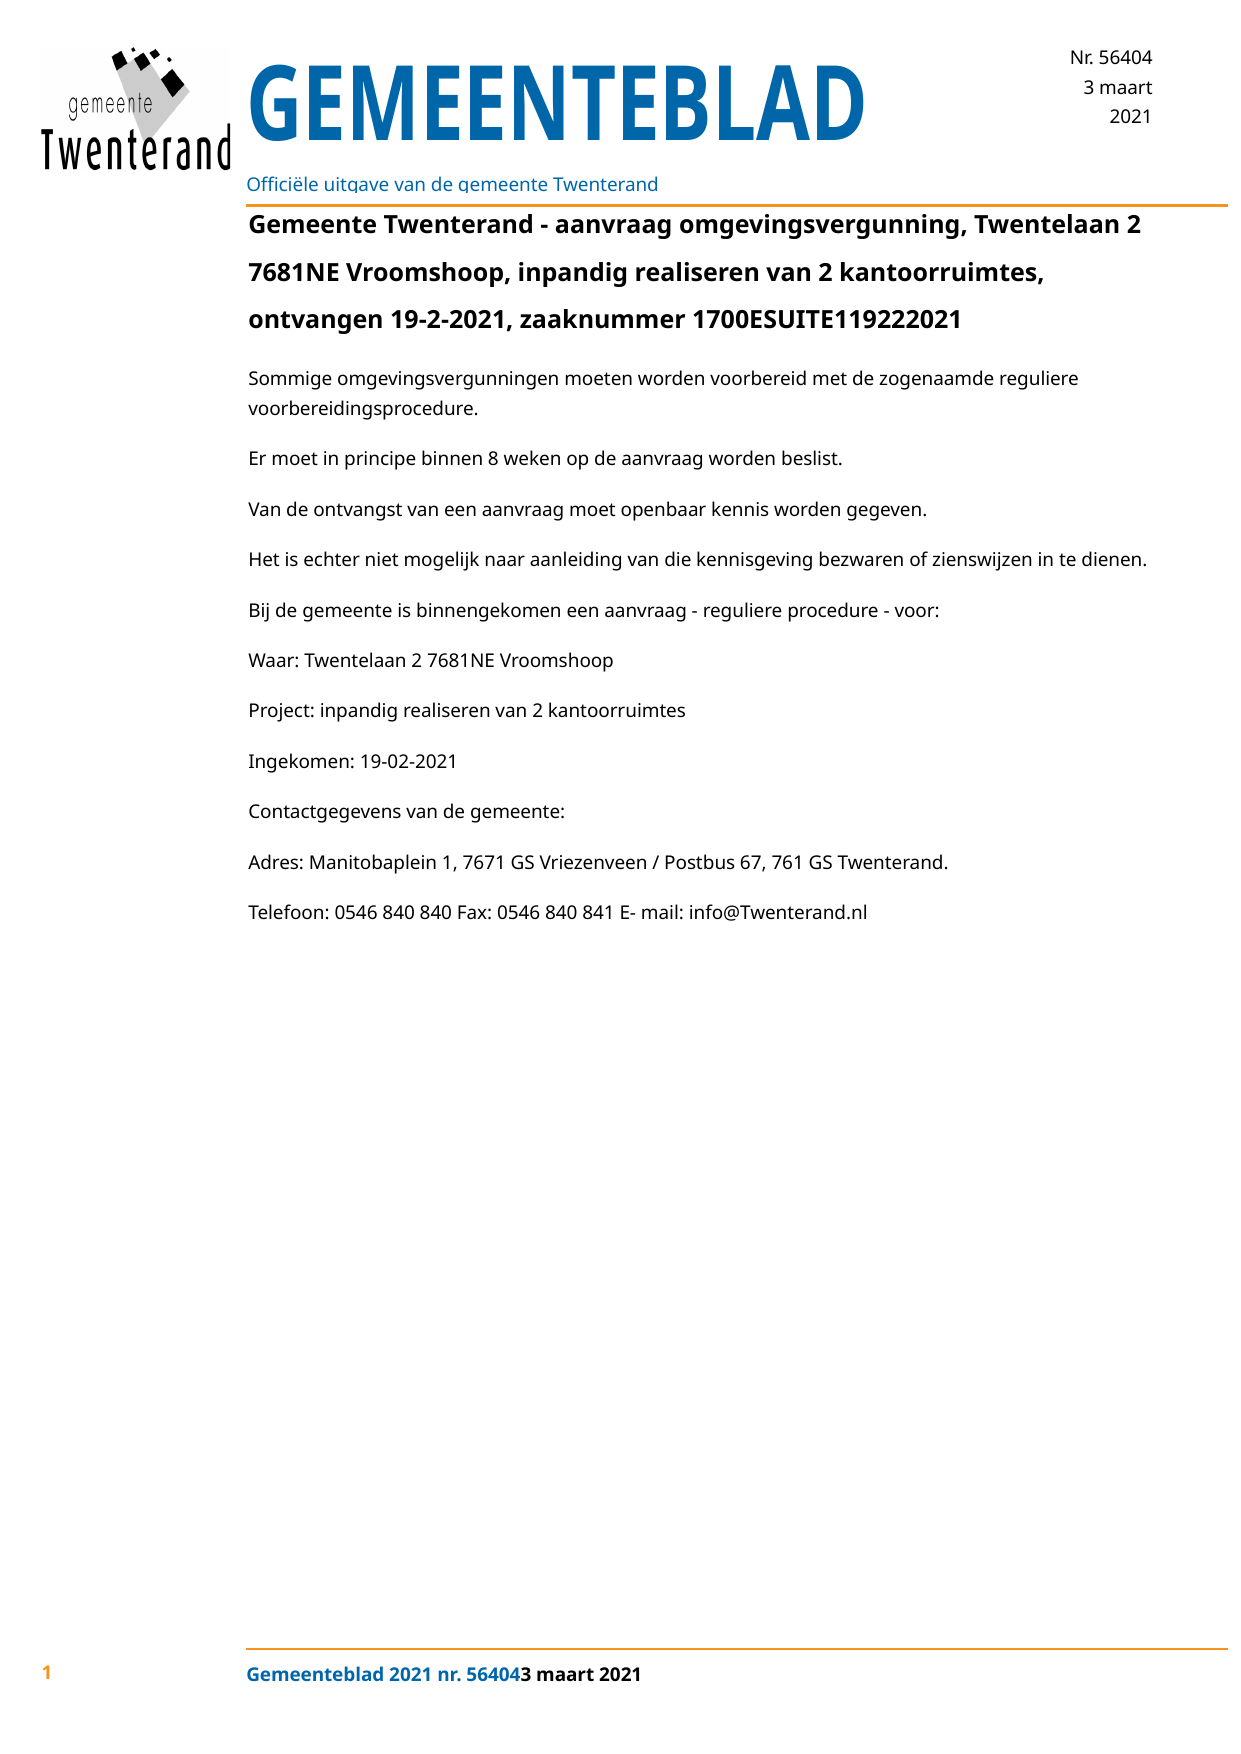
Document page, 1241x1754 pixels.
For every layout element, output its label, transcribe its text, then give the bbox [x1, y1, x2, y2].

picture [41, 47, 231, 172]
text Project: inpandig realiseren van 2 kantoorruimtes [248, 698, 1152, 723]
text Sommige omgevingsvergunningen moeten worden voorbereid met de zogenaamde reguliere voorbereidingsprocedure. [248, 366, 1152, 421]
text Adres: Manitobaplein 1, 7671 GS Vriezenveen / Postbus 67, 761 GS Twenterand. [248, 849, 1152, 874]
text Gemeente Twenterand - aanvraag omgevingsvergunning, Twentelaan 2 7681NE Vroomshoop, inpandig realiseren van 2 kantoorruimtes, ontvangen 19-2-2021, zaaknummer 1700ESUITE119222021 [248, 207, 1152, 336]
text Telefoon: 0546 840 840 Fax: 0546 840 841 E- mail: info@Twenterand.nl [248, 899, 1152, 925]
text Bij de gemeente is binnengekomen een aanvraag - reguliere procedure - voor: [248, 597, 1152, 622]
text Het is echter niet mogelijk naar aanleiding van die kennisgeving bezwaren of zienswijzen in te dienen. [248, 546, 1152, 572]
text Van de ontvangst van een aanvraag moet openbaar kennis worden gegeven. [248, 496, 1152, 522]
text Contactgegevens van de gemeente: [248, 798, 1152, 824]
text Waar: Twentelaan 2 7681NE Vroomshoop [248, 647, 1152, 673]
text Ingekomen: 19-02-2021 [248, 748, 1152, 774]
text Er moet in principe binnen 8 weken op de aanvraag worden beslist. [248, 446, 1152, 471]
